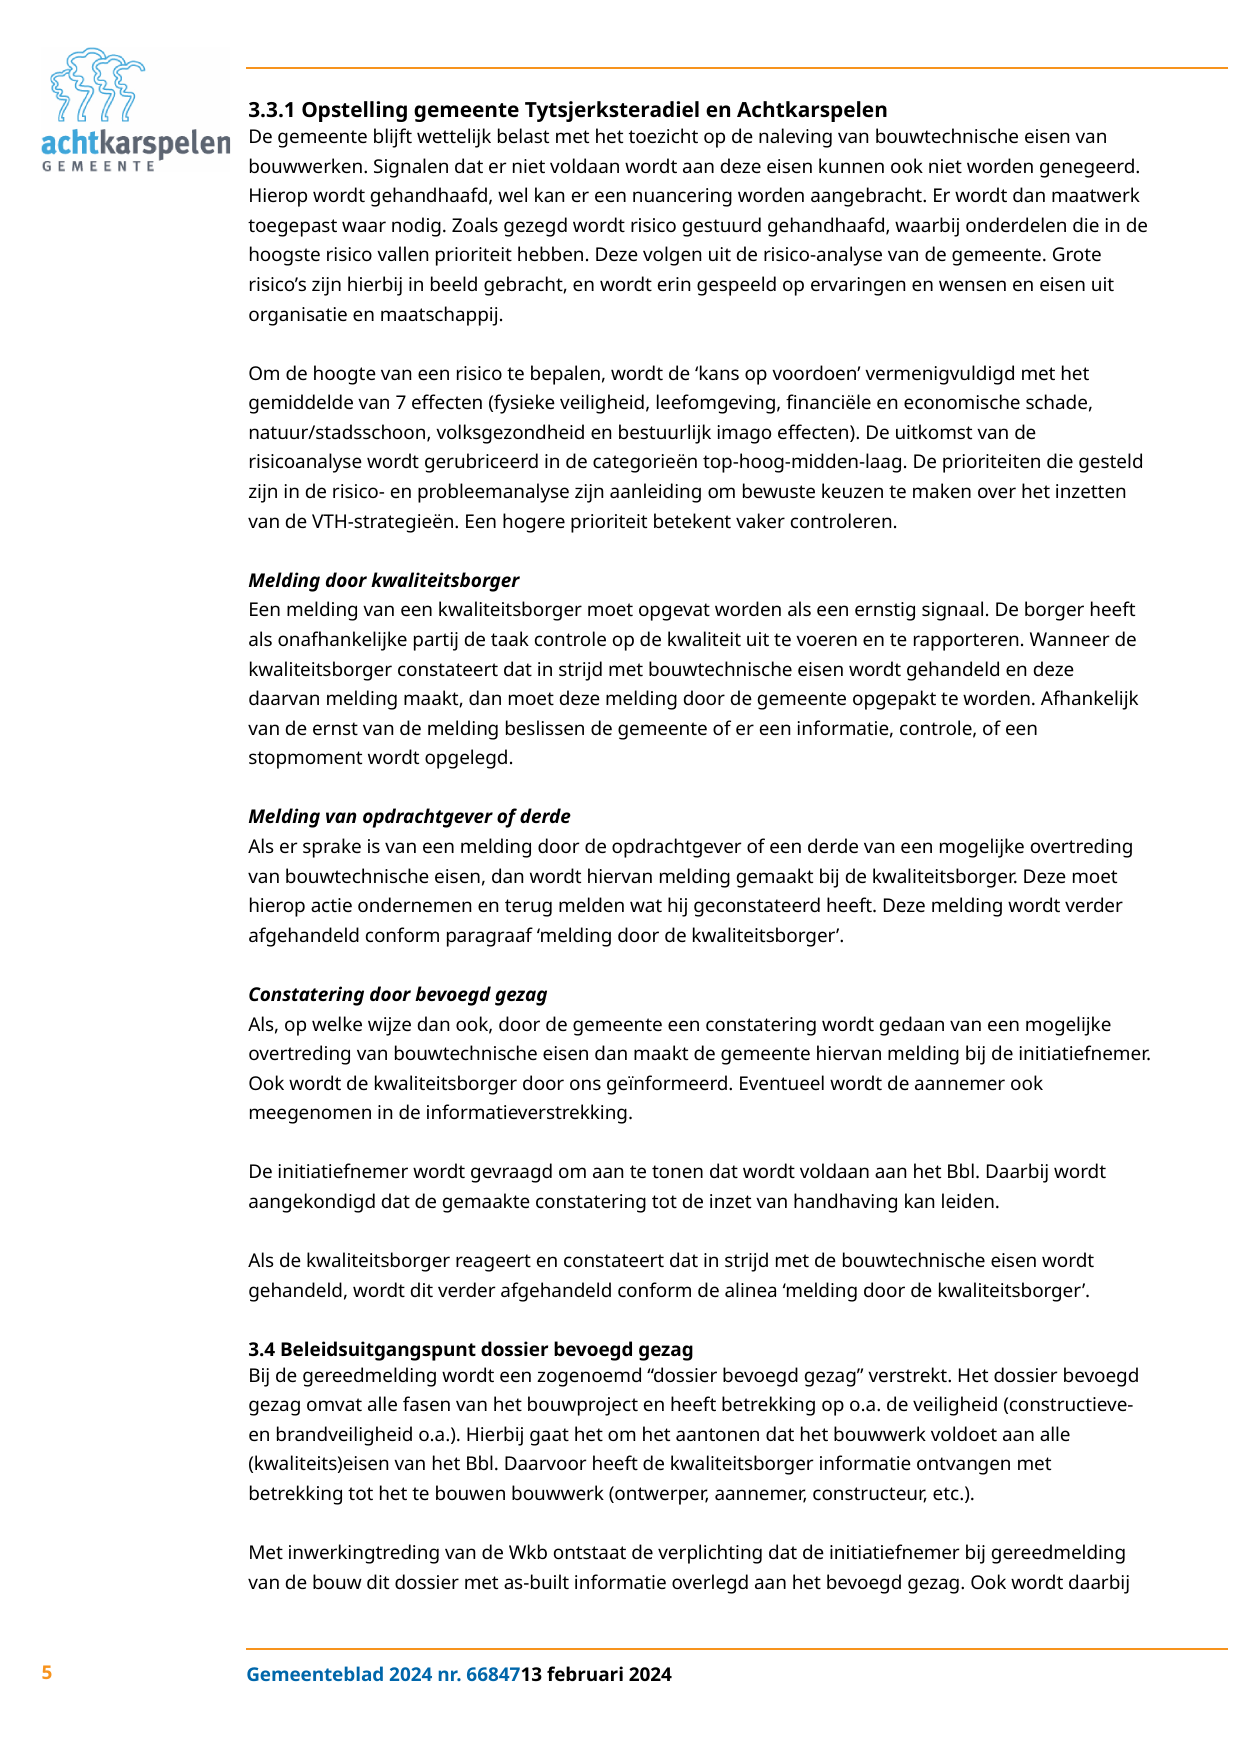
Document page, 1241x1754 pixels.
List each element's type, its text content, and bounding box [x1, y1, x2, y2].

text Met inwerkingtreding van de Wkb ontstaat de verplichting dat de initiatiefnemer bij gereedmelding van de bouw dit dossier met as-built informatie overlegd aan het bevoegd gezag. Ook wordt daarbij [248, 1539, 1152, 1595]
text Melding door kwaliteitsborger [248, 567, 1152, 593]
text Als de kwaliteitsborger reageert en constateert dat in strijd met de bouwtechnische eisen wordt gehandeld, wordt dit verder afgehandeld conform de alinea ‘melding door de kwaliteitsborger’. [248, 1247, 1152, 1303]
picture [41, 47, 231, 172]
text Constatering door bevoegd gezag [248, 981, 1152, 1007]
text Melding van opdrachtgever of derde [248, 804, 1152, 829]
text Bij de gereedmelding wordt een zogenoemd “dossier bevoegd gezag” verstrekt. Het dossier bevoegd gezag omvat alle fasen van het bouwproject en heeft betrekking op o.a. de veiligheid (constructieve- en brandveiligheid o.a.). Hierbij gaat het om het aantonen dat het bouwwerk voldoet aan alle (kwaliteits)eisen van het Bbl. Daarvoor heeft de kwaliteitsborger informatie ontvangen met betrekking tot het te bouwen bouwwerk (ontwerper, aannemer, constructeur, etc.). [248, 1362, 1152, 1506]
text De gemeente blijft wettelijk belast met het toezicht op de naleving van bouwtechnische eisen van bouwwerken. Signalen dat er niet voldaan wordt aan deze eisen kunnen ook niet worden genegeerd. Hierop wordt gehandhaafd, wel kan er een nuancering worden aangebracht. Er wordt dan maatwerk toegepast waar nodig. Zoals gezegd wordt risico gestuurd gehandhaafd, waarbij onderdelen die in de hoogste risico vallen prioriteit hebben. Deze volgen uit de risico-analyse van de gemeente. Grote risico’s zijn hierbij in beeld gebracht, en wordt erin gespeeld op ervaringen en wensen en eisen uit organisatie en maatschappij. [248, 123, 1152, 326]
text Als er sprake is van een melding door de opdrachtgever of een derde van een mogelijke overtreding van bouwtechnische eisen, dan wordt hiervan melding gemaakt bij de kwaliteitsborger. Deze moet hierop actie ondernemen en terug melden wat hij geconstateerd heeft. Deze melding wordt verder afgehandeld conform paragraaf ‘melding door de kwaliteitsborger’. [248, 833, 1152, 948]
text 3.3.1 Opstelling gemeente Tytsjerksteradiel en Achtkarspelen [248, 95, 1152, 123]
text 3.4 Beleidsuitgangspunt dossier bevoegd gezag [248, 1336, 1152, 1362]
text De initiatiefnemer wordt gevraagd om aan te tonen dat wordt voldaan aan het Bbl. Daarbij wordt aangekondigd dat de gemaakte constatering tot de inzet van handhaving kan leiden. [248, 1159, 1152, 1214]
text Een melding van een kwaliteitsborger moet opgevat worden als een ernstig signaal. De borger heeft als onafhankelijke partij de taak controle op de kwaliteit uit te voeren en te rapporteren. Wanneer de kwaliteitsborger constateert dat in strijd met bouwtechnische eisen wordt gehandeld en deze daarvan melding maakt, dan moet deze melding door de gemeente opgepakt te worden. Afhankelijk van de ernst van de melding beslissen de gemeente of er een informatie, controle, of een stopmoment wordt opgelegd. [248, 597, 1152, 770]
text Als, op welke wijze dan ook, door de gemeente een constatering wordt gedaan van een mogelijke overtreding van bouwtechnische eisen dan maakt de gemeente hiervan melding bij de initiatiefnemer. Ook wordt de kwaliteitsborger door ons geïnformeerd. Eventueel wordt de aannemer ook meegenomen in de informatieverstrekking. [248, 1011, 1152, 1125]
text Om de hoogte van een risico te bepalen, wordt de ‘kans op voordoen’ vermenigvuldigd met het gemiddelde van 7 effecten (fysieke veiligheid, leefomgeving, financiële en economische schade, natuur/stadsschoon, volksgezondheid en bestuurlijk imago effecten). De uitkomst van de risicoanalyse wordt gerubriceerd in de categorieën top-hoog-midden-laag. De prioriteiten die gesteld zijn in de risico- en probleemanalyse zijn aanleiding om bewuste keuzen te maken over het inzetten van de VTH-strategieën. Een hogere prioriteit betekent vaker controleren. [248, 360, 1152, 533]
